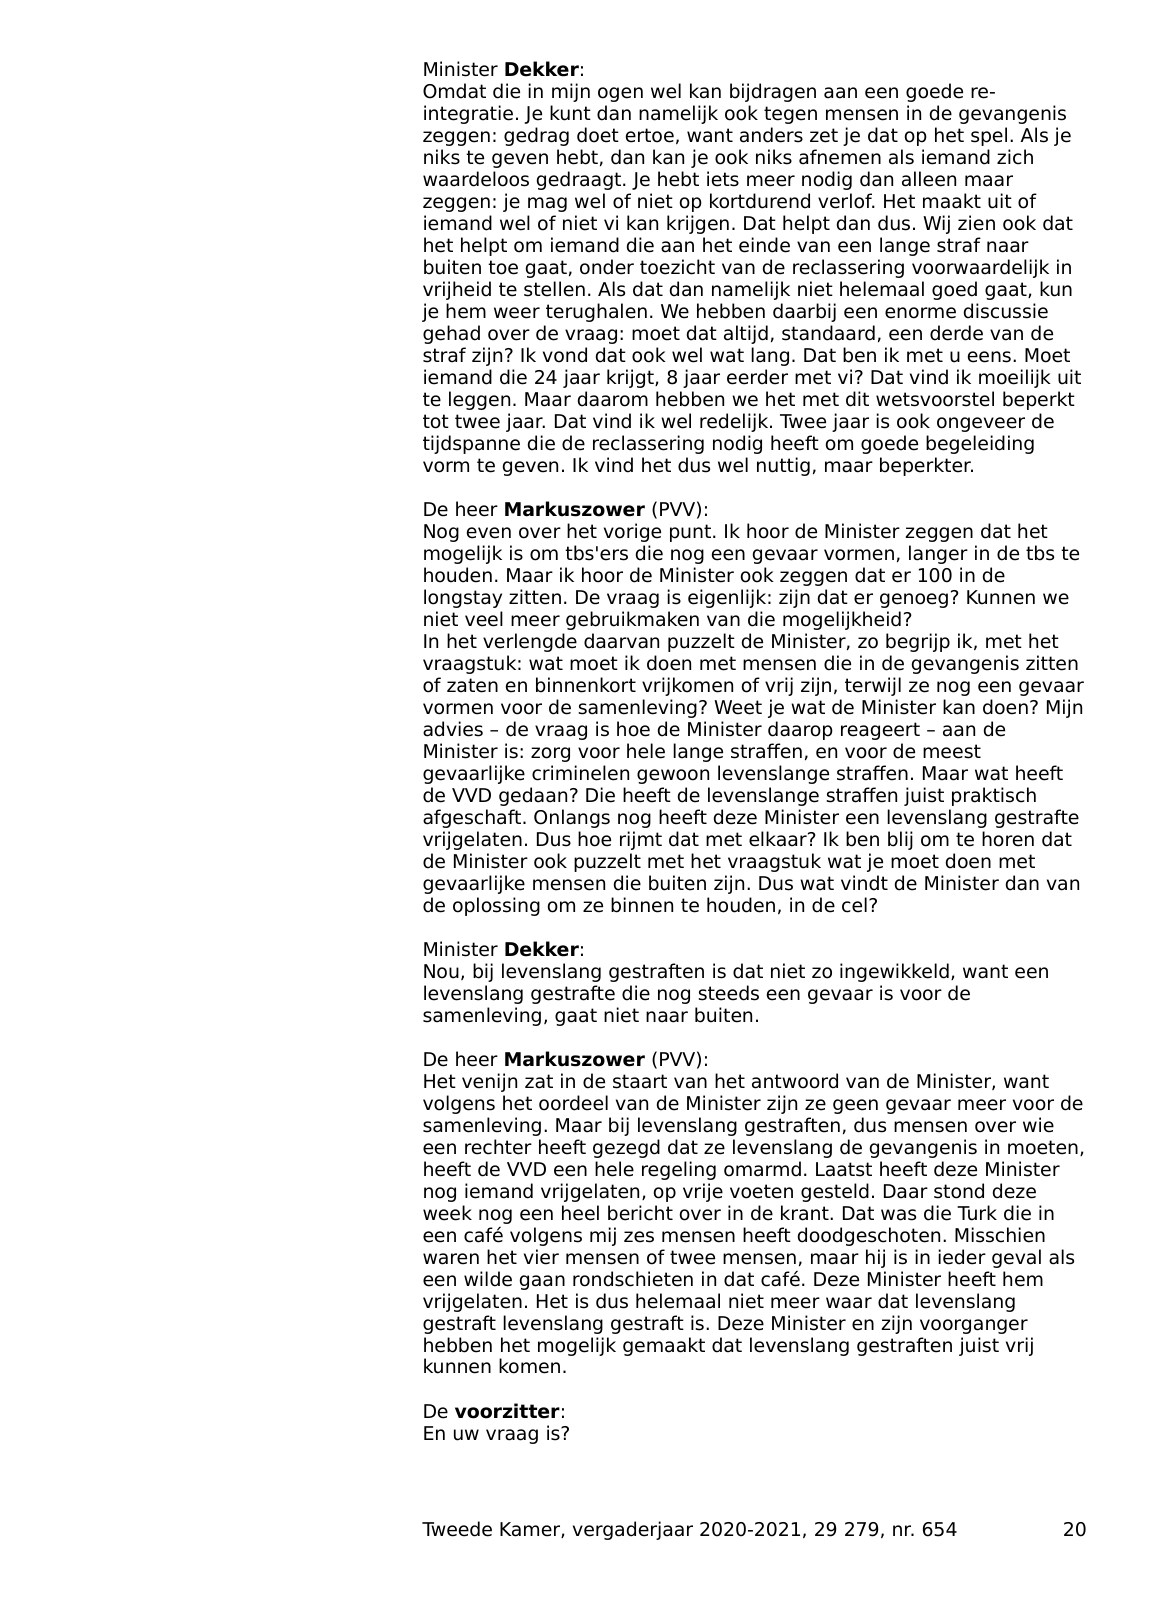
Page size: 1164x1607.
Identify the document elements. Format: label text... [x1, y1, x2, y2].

text Minister Dekker: [422, 939, 1087, 961]
text Nou, bij levenslang gestraften is dat niet zo ingewikkeld, want een levenslang gestrafte die nog steeds een gevaar is voor de samenleving, gaat niet naar buiten. [422, 961, 1087, 1027]
text De heer Markuszower (PVV): [422, 1049, 1087, 1071]
text In het verlengde daarvan puzzelt de Minister, zo begrijp ik, met het vraagstuk: wat moet ik doen met mensen die in de gevangenis zitten of zaten en binnenkort vrijkomen of vrij zijn, terwijl ze nog een gevaar vormen voor de samenleving? Weet je wat de Minister kan doen? Mijn advies – de vraag is hoe de Minister daarop reageert – aan de Minister is: zorg voor hele lange straffen, en voor de meest gevaarlijke criminelen gewoon levenslange straffen. Maar wat heeft de VVD gedaan? Die heeft de levenslange straffen juist praktisch afgeschaft. Onlangs nog heeft deze Minister een levenslang gestrafte vrijgelaten. Dus hoe rijmt dat met elkaar? Ik ben blij om te horen dat de Minister ook puzzelt met het vraagstuk wat je moet doen met gevaarlijke mensen die buiten zijn. Dus wat vindt de Minister dan van de oplossing om ze binnen te houden, in de cel? [422, 631, 1087, 916]
text Het venijn zat in de staart van het antwoord van de Minister, want volgens het oordeel van de Minister zijn ze geen gevaar meer voor de samenleving. Maar bij levenslang gestraften, dus mensen over wie een rechter heeft gezegd dat ze levenslang de gevangenis in moeten, heeft de VVD een hele regeling omarmd. Laatst heeft deze Minister nog iemand vrijgelaten, op vrije voeten gesteld. Daar stond deze week nog een heel bericht over in de krant. Dat was die Turk die in een café volgens mij zes mensen heeft doodgeschoten. Misschien waren het vier mensen of twee mensen, maar hij is in ieder geval als een wilde gaan rondschieten in dat café. Deze Minister heeft hem vrijgelaten. Het is dus helemaal niet meer waar dat levenslang gestraft levenslang gestraft is. Deze Minister en zijn voorganger hebben het mogelijk gemaakt dat levenslang gestraften juist vrij kunnen komen. [422, 1071, 1087, 1378]
text De voorzitter: [422, 1401, 1087, 1423]
text De heer Markuszower (PVV): [422, 499, 1087, 521]
text Minister Dekker: [422, 59, 1087, 81]
text Nog even over het vorige punt. Ik hoor de Minister zeggen dat het mogelijk is om tbs'ers die nog een gevaar vormen, langer in de tbs te houden. Maar ik hoor de Minister ook zeggen dat er 100 in de longstay zitten. De vraag is eigenlijk: zijn dat er genoeg? Kunnen we niet veel meer gebruikmaken van die mogelijkheid? [422, 521, 1087, 631]
text En uw vraag is? [422, 1423, 1087, 1444]
text Omdat die in mijn ogen wel kan bijdragen aan een goede re-integratie. Je kunt dan namelijk ook tegen mensen in de gevangenis zeggen: gedrag doet ertoe, want anders zet je dat op het spel. Als je niks te geven hebt, dan kan je ook niks afnemen als iemand zich waardeloos gedraagt. Je hebt iets meer nodig dan alleen maar zeggen: je mag wel of niet op kortdurend verlof. Het maakt uit of iemand wel of niet vi kan krijgen. Dat helpt dan dus. Wij zien ook dat het helpt om iemand die aan het einde van een lange straf naar buiten toe gaat, onder toezicht van de reclassering voorwaardelijk in vrijheid te stellen. Als dat dan namelijk niet helemaal goed gaat, kun je hem weer terughalen. We hebben daarbij een enorme discussie gehad over de vraag: moet dat altijd, standaard, een derde van de straf zijn? Ik vond dat ook wel wat lang. Dat ben ik met u eens. Moet iemand die 24 jaar krijgt, 8 jaar eerder met vi? Dat vind ik moeilijk uit te leggen. Maar daarom hebben we het met dit wetsvoorstel beperkt tot twee jaar. Dat vind ik wel redelijk. Twee jaar is ook ongeveer de tijdspanne die de reclassering nodig heeft om goede begeleiding vorm te geven. Ik vind het dus wel nuttig, maar beperkter. [422, 81, 1087, 477]
